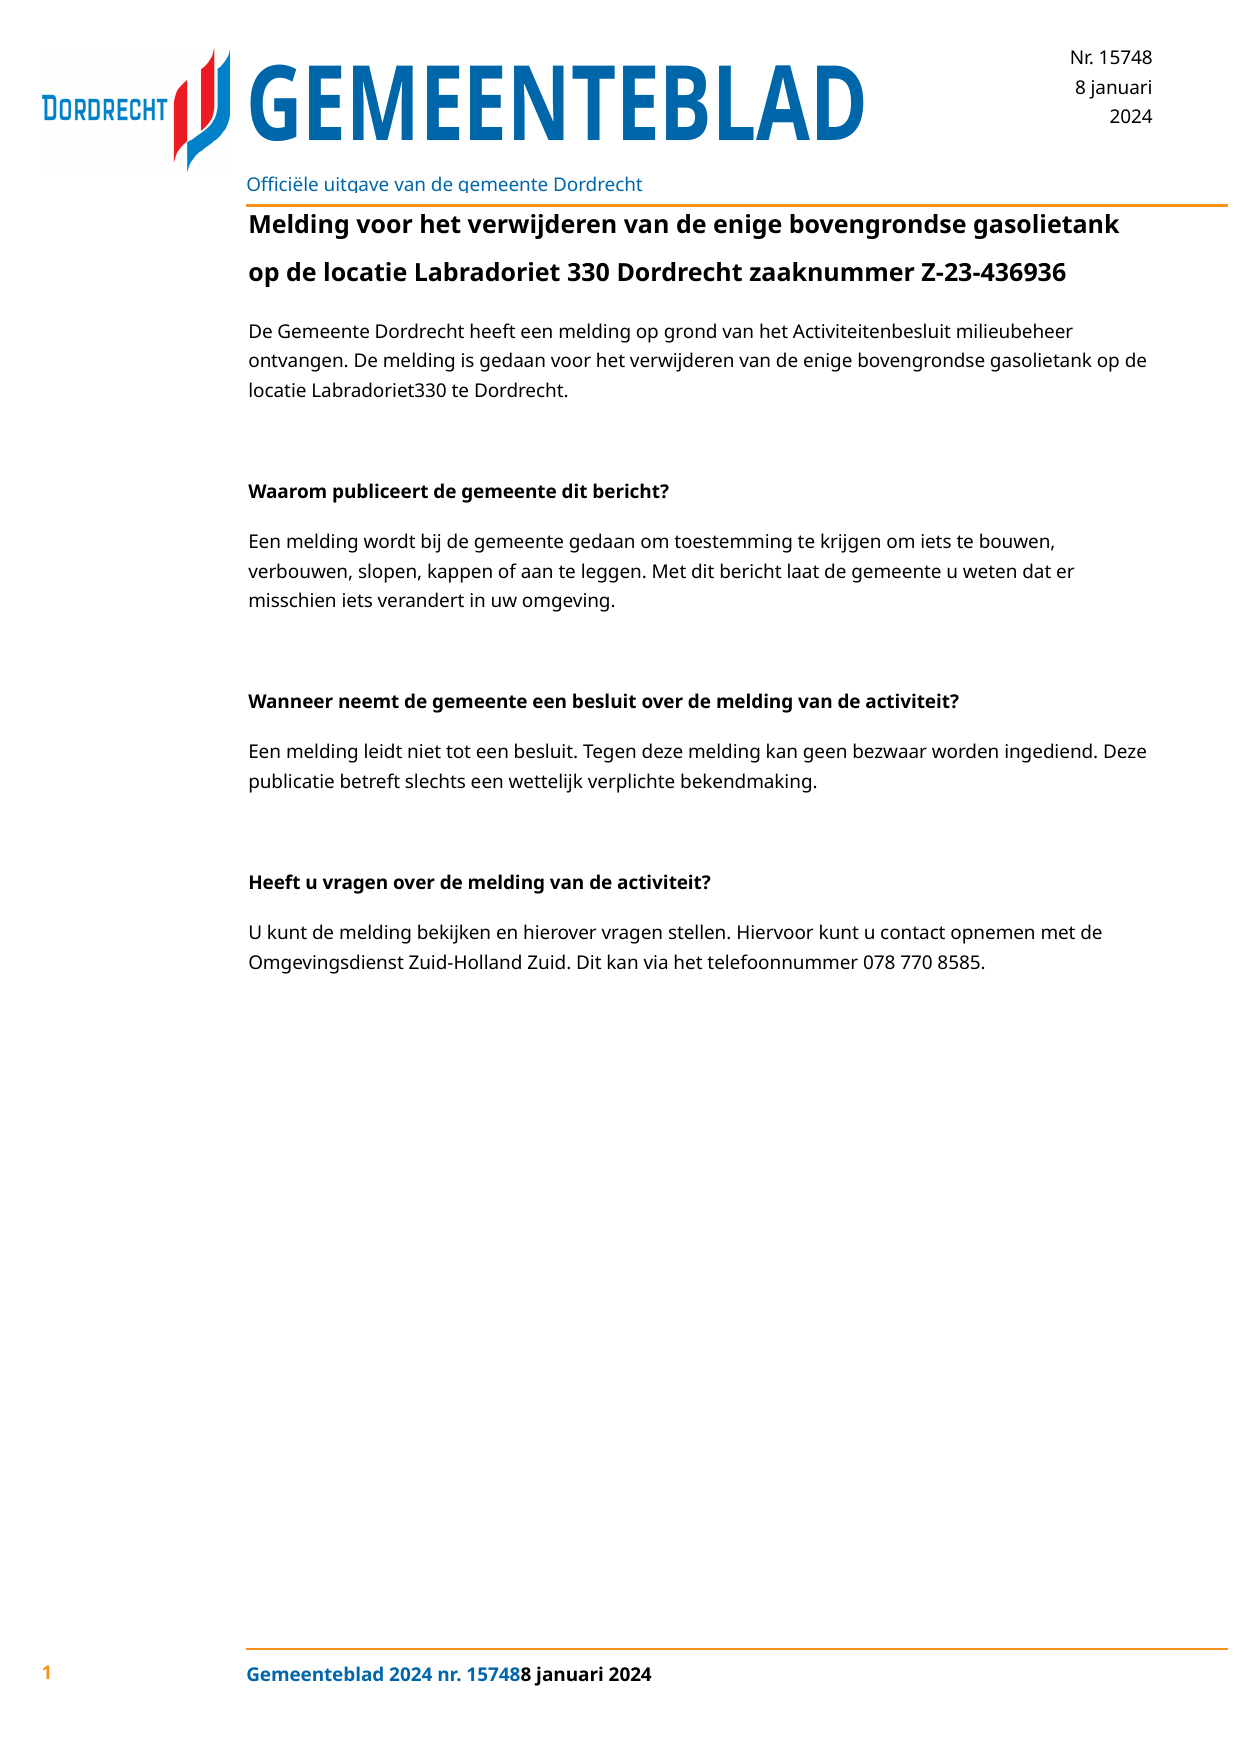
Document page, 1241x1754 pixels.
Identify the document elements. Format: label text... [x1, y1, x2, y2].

text U kunt de melding bekijken en hierover vragen stellen. Hiervoor kunt u contact opnemen met de Omgevingsdienst Zuid-Holland Zuid. Dit kan via het telefoonnummer 078 770 8585. [248, 919, 1152, 975]
text Een melding wordt bij de gemeente gedaan om toestemming te krijgen om iets te bouwen, verbouwen, slopen, kappen of aan te leggen. Met dit bericht laat de gemeente u weten dat er misschien iets verandert in uw omgeving. [248, 528, 1152, 613]
text Waarom publiceert de gemeente dit bericht? [248, 478, 1152, 504]
text De Gemeente Dordrecht heeft een melding op grond van het Activiteitenbesluit milieubeheer ontvangen. De melding is gedaan voor het verwijderen van de enige bovengrondse gasolietank op de locatie Labradoriet330 te Dordrecht. [248, 318, 1152, 403]
text Wanneer neemt de gemeente een besluit over de melding van de activiteit? [248, 688, 1152, 714]
text Heeft u vragen over de melding van de activiteit? [248, 869, 1152, 895]
picture [41, 47, 231, 172]
text Melding voor het verwijderen van de enige bovengrondse gasolietank op de locatie Labradoriet 330 Dordrecht zaaknummer Z-23-436936 [248, 207, 1152, 288]
text Een melding leidt niet tot een besluit. Tegen deze melding kan geen bezwaar worden ingediend. Deze publicatie betreft slechts een wettelijk verplichte bekendmaking. [248, 739, 1152, 794]
